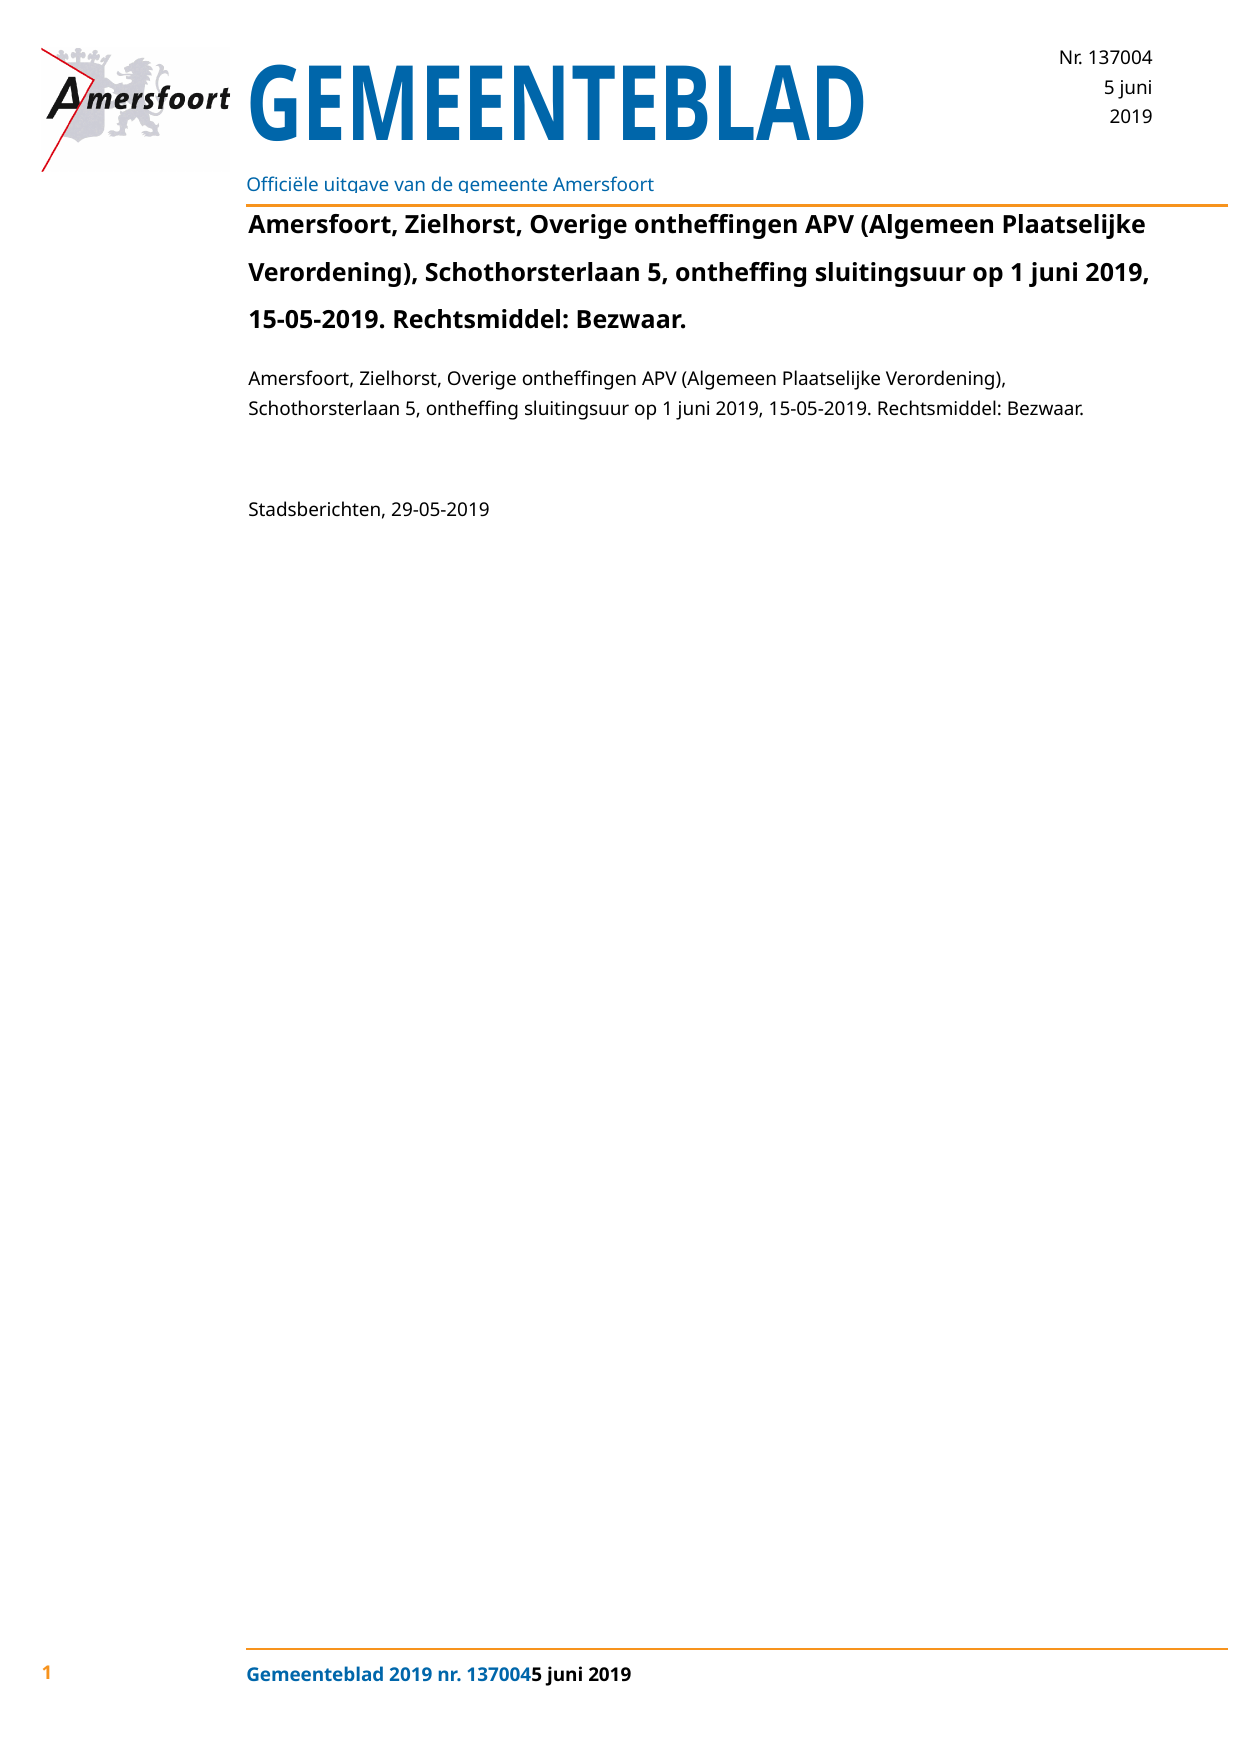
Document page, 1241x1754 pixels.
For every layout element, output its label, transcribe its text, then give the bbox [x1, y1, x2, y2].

text Stadsberichten, 29-05-2019 [248, 496, 1152, 522]
text Amersfoort, Zielhorst, Overige ontheffingen APV (Algemeen Plaatselijke Verordening), Schothorsterlaan 5, ontheffing sluitingsuur op 1 juni 2019, 15-05-2019. Rechtsmiddel: Bezwaar. [248, 366, 1152, 421]
picture [41, 47, 231, 172]
text Amersfoort, Zielhorst, Overige ontheffingen APV (Algemeen Plaatselijke Verordening), Schothorsterlaan 5, ontheffing sluitingsuur op 1 juni 2019, 15-05-2019. Rechtsmiddel: Bezwaar. [248, 207, 1152, 336]
